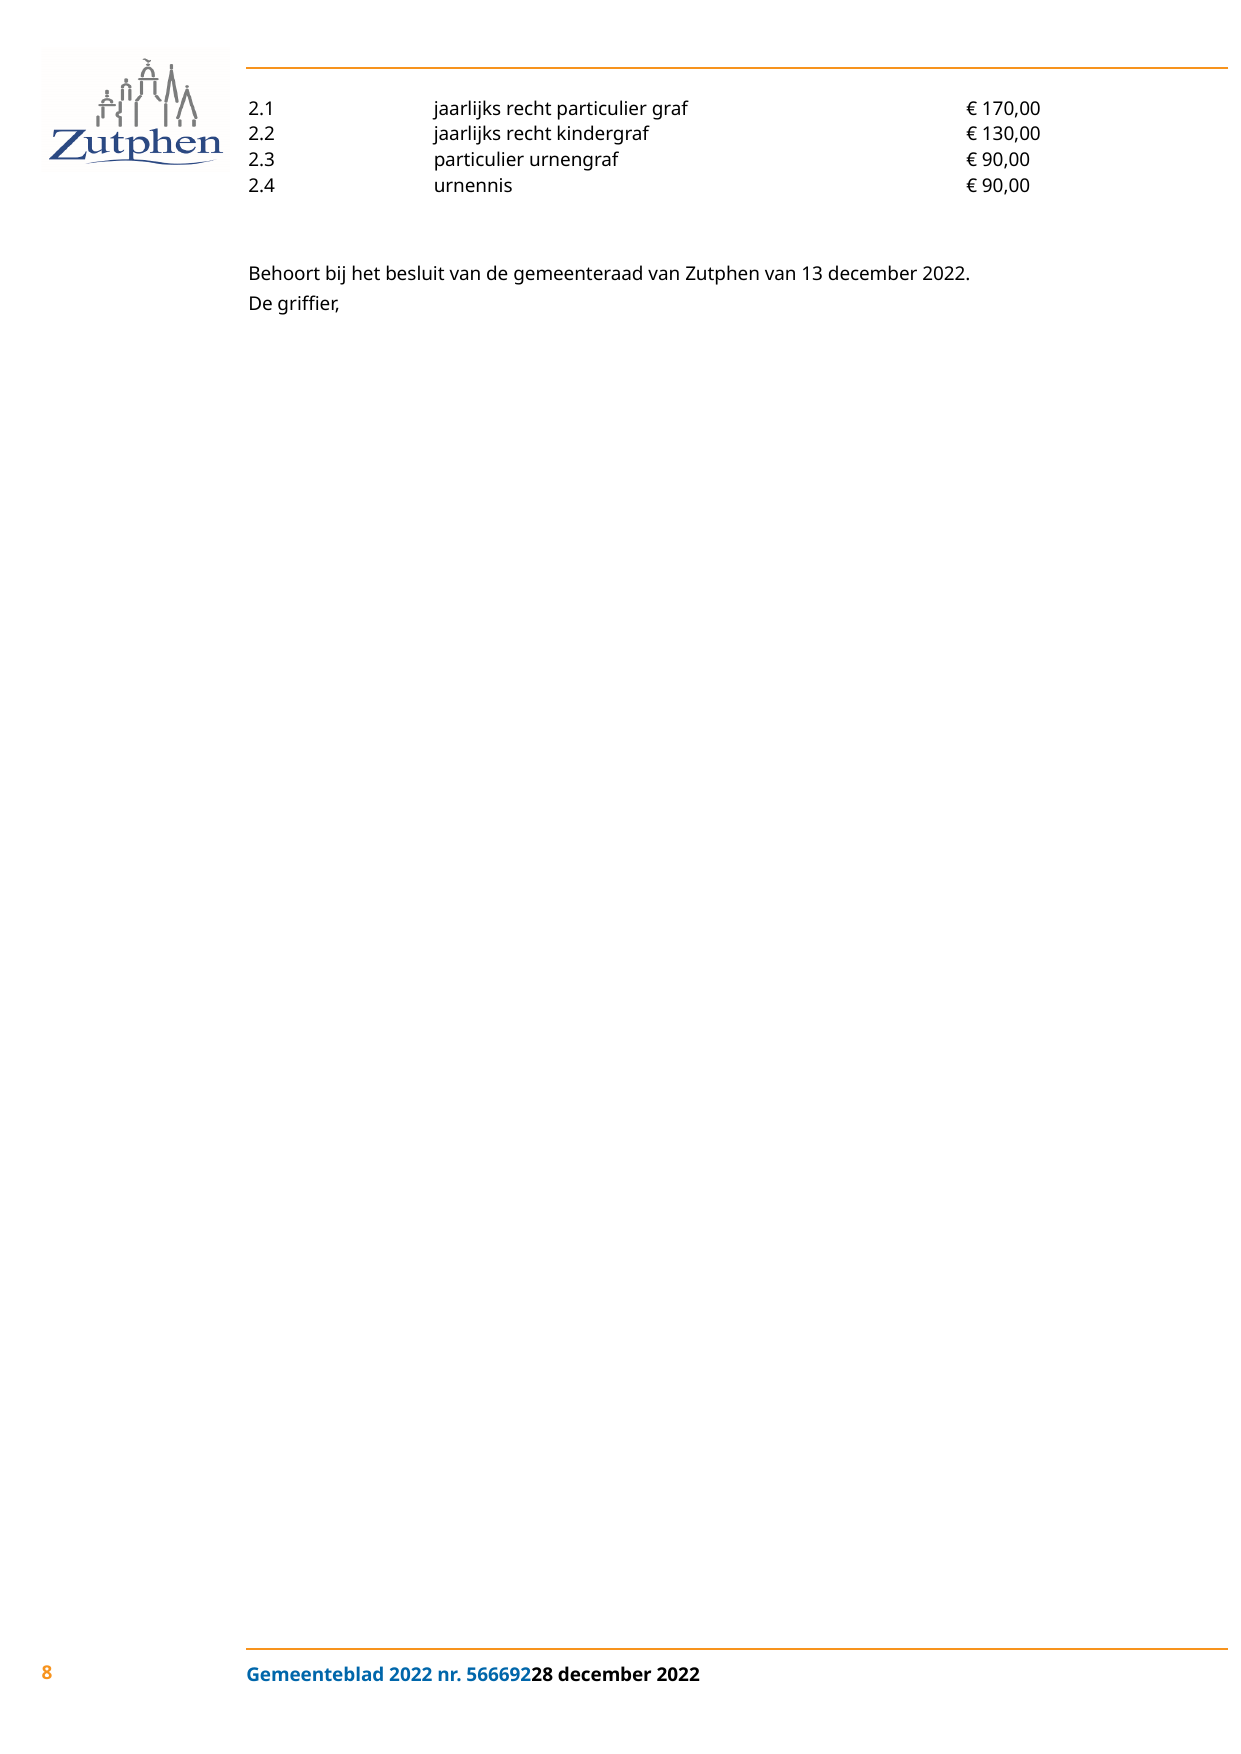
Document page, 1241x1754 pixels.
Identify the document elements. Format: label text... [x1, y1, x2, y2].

table_header 2.1 [248, 95, 433, 121]
table_cell € 90,00 [966, 146, 1152, 172]
table_cell 2.2 [248, 121, 433, 146]
table_cell particulier urnengraf [434, 146, 966, 172]
text De griffier, [248, 290, 1152, 315]
table_cell € 90,00 [966, 172, 1152, 198]
table_cell urnennis [434, 172, 966, 198]
table_cell 2.4 [248, 172, 433, 198]
table_cell € 130,00 [966, 121, 1152, 146]
table_cell 2.3 [248, 146, 433, 172]
text Behoort bij het besluit van de gemeenteraad van Zutphen van 13 december 2022. [248, 260, 1152, 286]
table_cell jaarlijks recht kindergraf [434, 121, 966, 146]
picture [41, 47, 231, 172]
table_header jaarlijks recht particulier graf [434, 95, 966, 121]
table_header € 170,00 [966, 95, 1152, 121]
